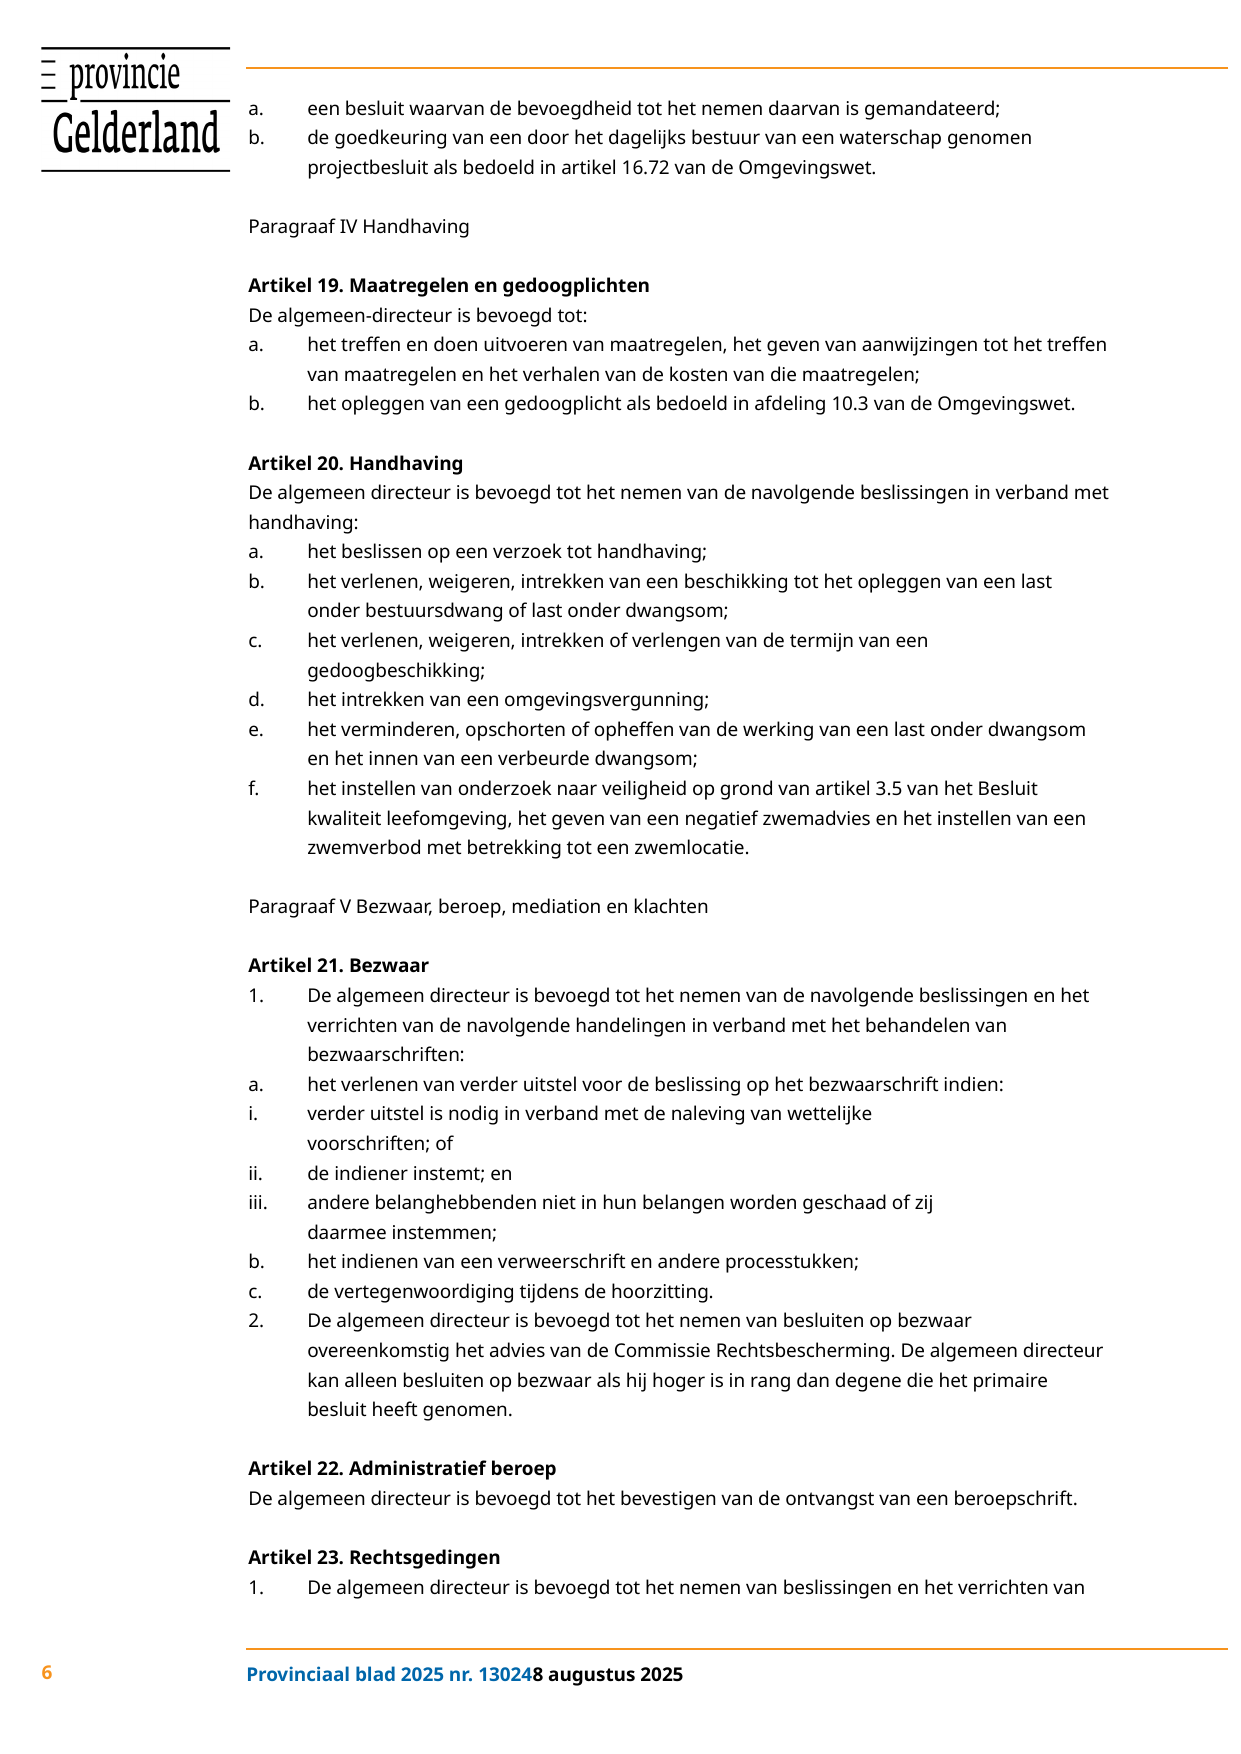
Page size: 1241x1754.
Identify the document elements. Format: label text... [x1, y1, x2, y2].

list een besluit waarvan de bevoegdheid tot het nemen daarvan is gemandateerd; [248, 95, 1152, 121]
list onder bestuursdwang of last onder dwangsom; [248, 598, 1152, 623]
text Artikel 22. Administratief beroep [248, 1456, 1152, 1481]
list verrichten van de navolgende handelingen in verband met het behandelen van [248, 1012, 1152, 1038]
list het verlenen van verder uitstel voor de beslissing op het bezwaarschrift indien: [248, 1071, 1152, 1097]
text De algemeen directeur is bevoegd tot het bevestigen van de ontvangst van een beroepschrift. [248, 1485, 1152, 1511]
list zwemverbod met betrekking tot een zwemlocatie. [248, 834, 1152, 860]
list van maatregelen en het verhalen van de kosten van die maatregelen; [248, 361, 1152, 387]
list kwaliteit leefomgeving, het geven van een negatief zwemadvies en het instellen van een [248, 805, 1152, 831]
list het intrekken van een omgevingsvergunning; [248, 686, 1152, 712]
list de goedkeuring van een door het dagelijks bestuur van een waterschap genomen [248, 124, 1152, 150]
list het verlenen, weigeren, intrekken van een beschikking tot het opleggen van een last [248, 568, 1152, 594]
text handhaving: [248, 509, 1152, 535]
picture [41, 47, 231, 172]
list De algemeen directeur is bevoegd tot het nemen van beslissingen en het verrichten van [248, 1574, 1152, 1600]
list besluit heeft genomen. [248, 1396, 1152, 1422]
list kan alleen besluiten op bezwaar als hij hoger is in rang dan degene die het primaire [248, 1367, 1152, 1393]
list en het innen van een verbeurde dwangsom; [248, 746, 1152, 771]
list het instellen van onderzoek naar veiligheid op grond van artikel 3.5 van het Besluit [248, 775, 1152, 801]
text Artikel 21. Bezwaar [248, 953, 1152, 978]
list het verminderen, opschorten of opheffen van de werking van een last onder dwangsom [248, 716, 1152, 742]
text Paragraaf IV Handhaving [248, 213, 1152, 239]
list de vertegenwoordiging tijdens de hoorzitting. [248, 1278, 1152, 1304]
list andere belanghebbenden niet in hun belangen worden geschaad of zij [248, 1189, 1152, 1215]
list voorschriften; of [248, 1130, 1152, 1156]
list verder uitstel is nodig in verband met de naleving van wettelijke [248, 1101, 1152, 1126]
list bezwaarschriften: [248, 1041, 1152, 1067]
text Artikel 20. Handhaving [248, 450, 1152, 476]
list De algemeen directeur is bevoegd tot het nemen van besluiten op bezwaar [248, 1308, 1152, 1333]
list het beslissen op een verzoek tot handhaving; [248, 538, 1152, 564]
list daarmee instemmen; [248, 1219, 1152, 1245]
list gedoogbeschikking; [248, 657, 1152, 683]
list het indienen van een verweerschrift en andere processtukken; [248, 1248, 1152, 1274]
text Paragraaf V Bezwaar, beroep, mediation en klachten [248, 893, 1152, 919]
list het verlenen, weigeren, intrekken of verlengen van de termijn van een [248, 627, 1152, 653]
list de indiener instemt; en [248, 1160, 1152, 1186]
text De algemeen directeur is bevoegd tot het nemen van de navolgende beslissingen in verband met [248, 479, 1152, 505]
text Artikel 23. Rechtsgedingen [248, 1544, 1152, 1570]
text De algemeen-directeur is bevoegd tot: [248, 302, 1152, 328]
list De algemeen directeur is bevoegd tot het nemen van de navolgende beslissingen en het [248, 982, 1152, 1008]
list het opleggen van een gedoogplicht als bedoeld in afdeling 10.3 van de Omgevingswet. [248, 391, 1152, 416]
list overeenkomstig het advies van de Commissie Rechtsbescherming. De algemeen directeur [248, 1337, 1152, 1363]
text Artikel 19. Maatregelen en gedoogplichten [248, 272, 1152, 298]
list projectbesluit als bedoeld in artikel 16.72 van de Omgevingswet. [248, 154, 1152, 180]
list het treffen en doen uitvoeren van maatregelen, het geven van aanwijzingen tot het treffen [248, 331, 1152, 357]
